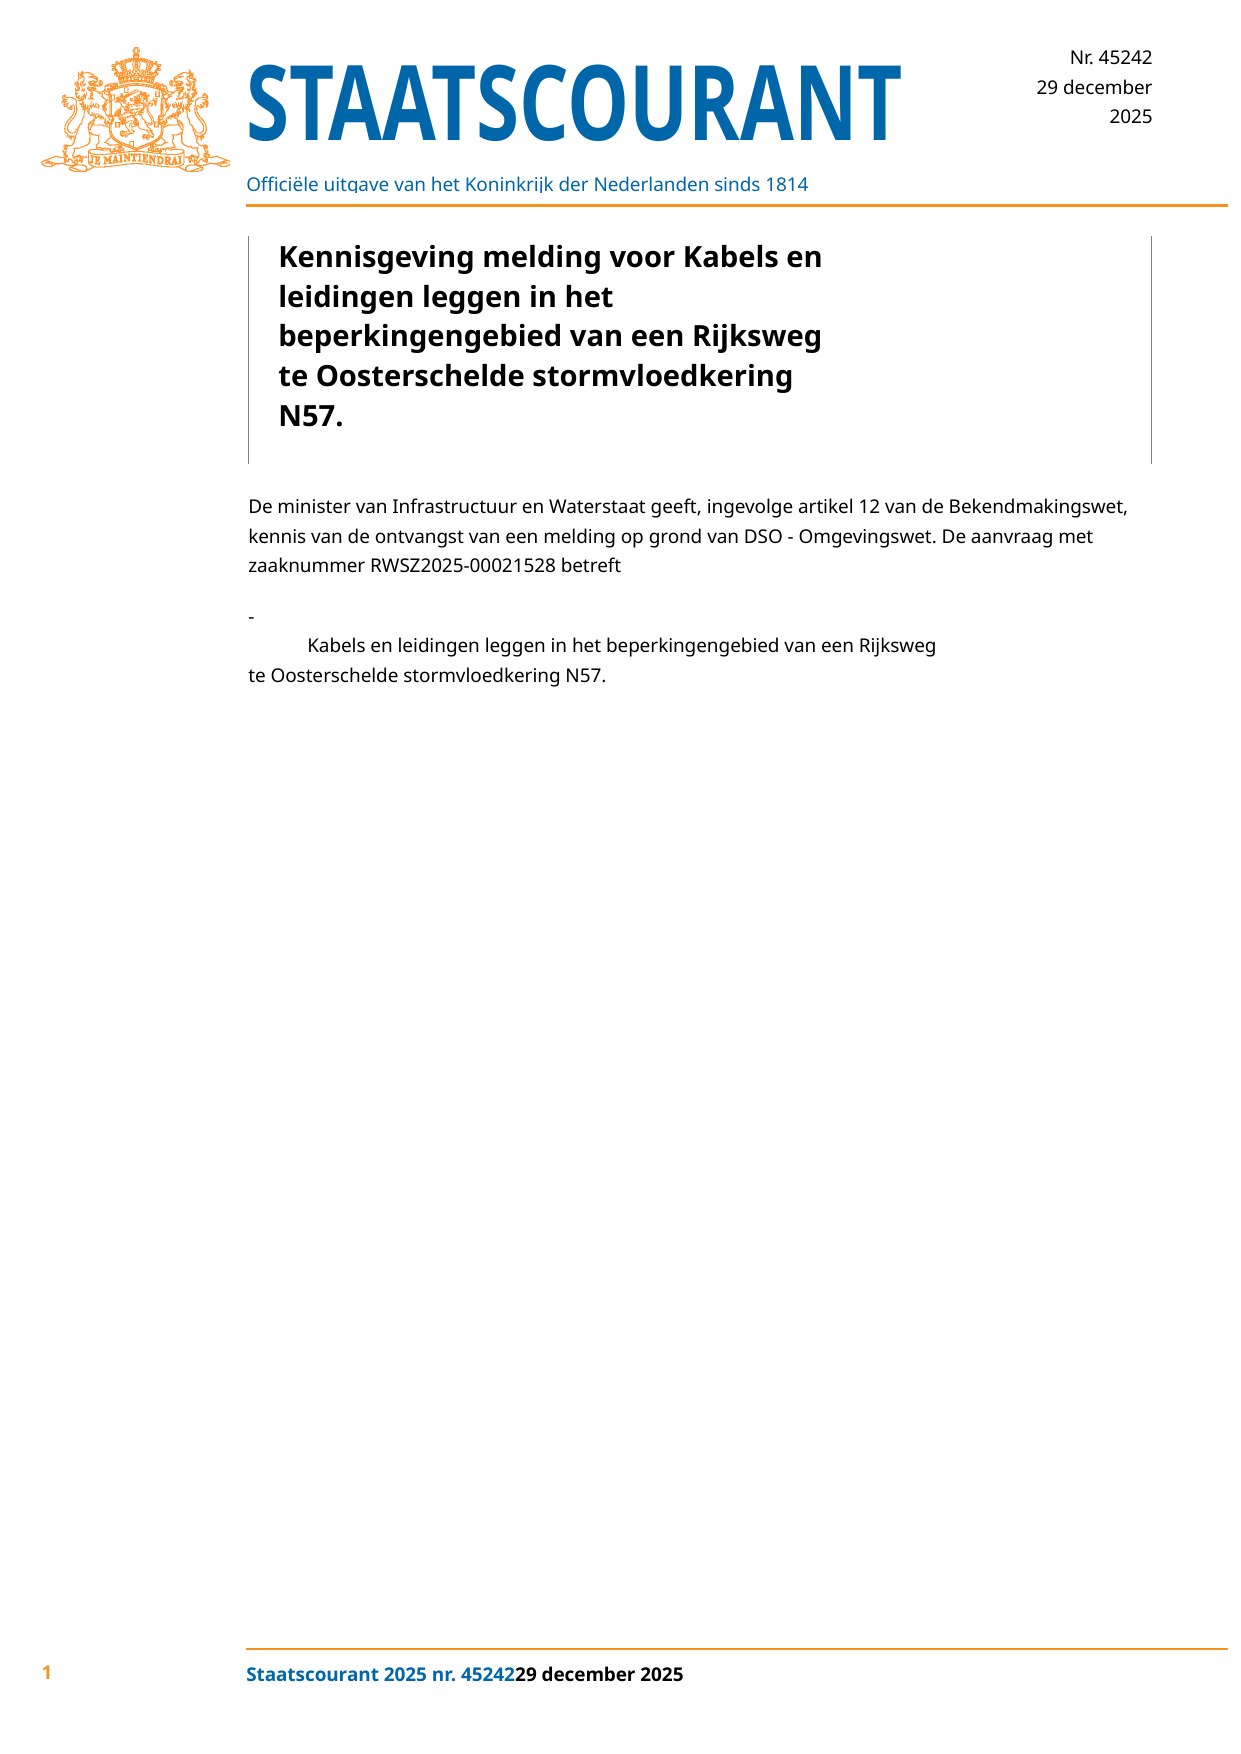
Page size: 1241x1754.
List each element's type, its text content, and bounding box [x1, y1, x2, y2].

table_header [1090, 236, 1151, 413]
picture [912, 236, 1090, 414]
table_header [850, 236, 912, 413]
table_header [850, 414, 1151, 464]
text te Oosterschelde stormvloedkering N57. [248, 662, 1152, 688]
picture [41, 47, 231, 172]
text De minister van Infrastructuur en Waterstaat geeft, ingevolge artikel 12 van de Bekendmakingswet, kennis van de ontvangst van een melding op grond van DSO - Omgevingswet. De aanvraag met zaaknummer RWSZ2025-00021528 betreft [248, 493, 1152, 578]
table_header Kennisgeving melding voor Kabels en leidingen leggen in het beperkingengebied van een Rijksweg te Oosterschelde stormvloedkering N57. [249, 236, 850, 464]
list Kabels en leidingen leggen in het beperkingengebied van een Rijksweg [248, 632, 1152, 658]
